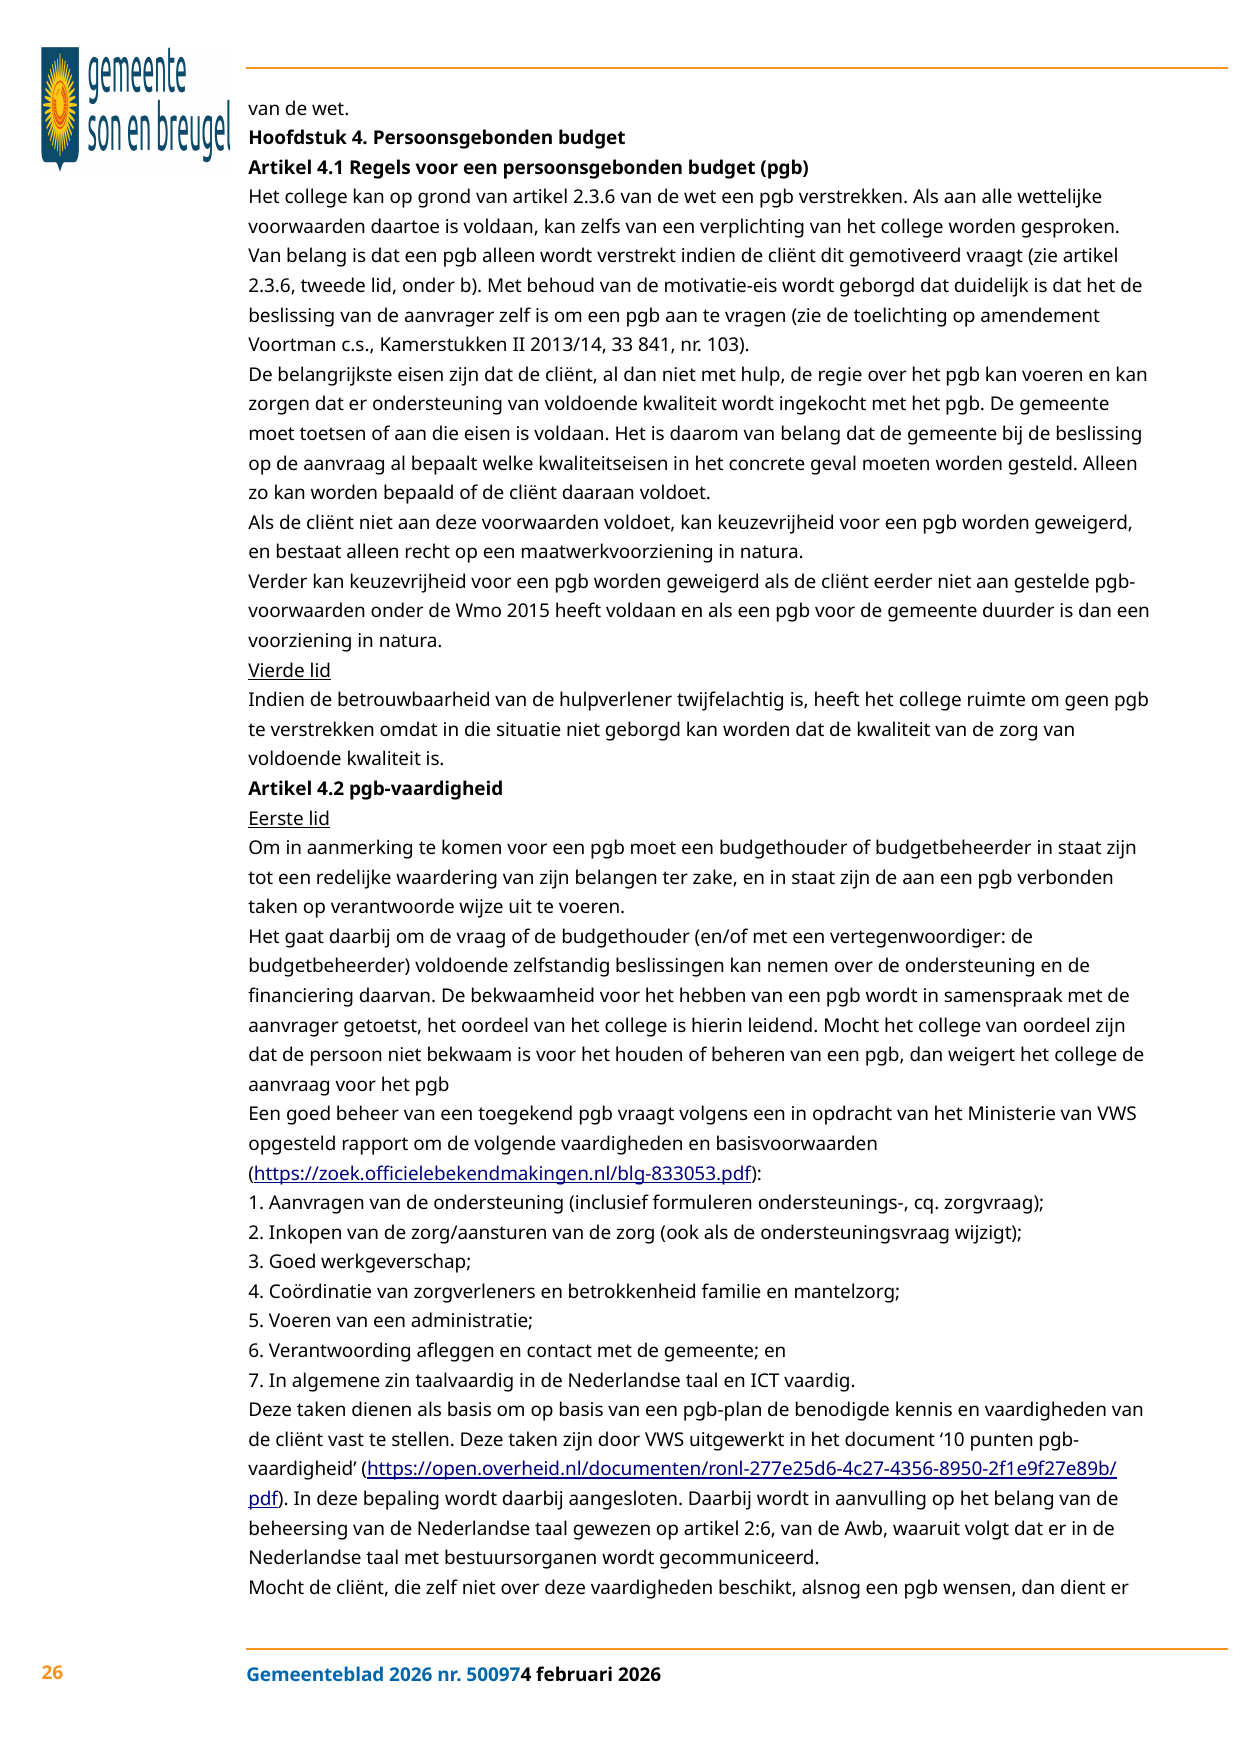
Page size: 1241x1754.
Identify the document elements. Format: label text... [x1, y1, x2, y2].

text Eerste lid [248, 805, 1152, 831]
text Een goed beheer van een toegekend pgb vraagt volgens een in opdracht van het Ministerie van VWS opgesteld rapport om de volgende vaardigheden en basisvoorwaarden (https://zoek.officielebekendmakingen.nl/blg-833053.pdf): [248, 1101, 1152, 1186]
text 5. Voeren van een administratie; [248, 1308, 1152, 1333]
text 3. Goed werkgeverschap; [248, 1248, 1152, 1274]
text Artikel 4.1 Regels voor een persoonsgebonden budget (pgb) [248, 154, 1152, 180]
text 4. Coördinatie van zorgverleners en betrokkenheid familie en mantelzorg; [248, 1278, 1152, 1304]
text Als de cliënt niet aan deze voorwaarden voldoet, kan keuzevrijheid voor een pgb worden geweigerd, en bestaat alleen recht op een maatwerkvoorziening in natura. [248, 509, 1152, 564]
text Het college kan op grond van artikel 2.3.6 van de wet een pgb verstrekken. Als aan alle wettelijke voorwaarden daartoe is voldaan, kan zelfs van een verplichting van het college worden gesproken. Van belang is dat een pgb alleen wordt verstrekt indien de cliënt dit gemotiveerd vraagt (zie artikel 2.3.6, tweede lid, onder b). Met behoud van de motivatie-eis wordt geborgd dat duidelijk is dat het de beslissing van de aanvrager zelf is om een pgb aan te vragen (zie de toelichting op amendement Voortman c.s., Kamerstukken II 2013/14, 33 841, nr. 103). [248, 183, 1152, 357]
text Het gaat daarbij om de vraag of de budgethouder (en/of met een vertegenwoordiger: de budgetbeheerder) voldoende zelfstandig beslissingen kan nemen over de ondersteuning en de financiering daarvan. De bekwaamheid voor het hebben van een pgb wordt in samenspraak met de aanvrager getoetst, het oordeel van het college is hierin leidend. Mocht het college van oordeel zijn dat de persoon niet bekwaam is voor het houden of beheren van een pgb, dan weigert het college de aanvraag voor het pgb [248, 923, 1152, 1097]
text Deze taken dienen als basis om op basis van een pgb-plan de benodigde kennis en vaardigheden van de cliënt vast te stellen. Deze taken zijn door VWS uitgewerkt in het document ‘10 punten pgb-vaardigheid’ (https://open.overheid.nl/documenten/ronl-277e25d6-4c27-4356-8950-2f1e9f27e89b/pdf). In deze bepaling wordt daarbij aangesloten. Daarbij wordt in aanvulling op het belang van de beheersing van de Nederlandse taal gewezen op artikel 2:6, van de Awb, waaruit volgt dat er in de Nederlandse taal met bestuursorganen wordt gecommuniceerd. [248, 1396, 1152, 1570]
text Hoofdstuk 4. Persoonsgebonden budget [248, 124, 1152, 150]
text De belangrijkste eisen zijn dat de cliënt, al dan niet met hulp, de regie over het pgb kan voeren en kan zorgen dat er ondersteuning van voldoende kwaliteit wordt ingekocht met het pgb. De gemeente moet toetsen of aan die eisen is voldaan. Het is daarom van belang dat de gemeente bij de beslissing op de aanvraag al bepaalt welke kwaliteitseisen in het concrete geval moeten worden gesteld. Alleen zo kan worden bepaald of de cliënt daaraan voldoet. [248, 361, 1152, 505]
picture [41, 47, 231, 172]
text Om in aanmerking te komen voor een pgb moet een budgethouder of budgetbeheerder in staat zijn tot een redelijke waardering van zijn belangen ter zake, en in staat zijn de aan een pgb verbonden taken op verantwoorde wijze uit te voeren. [248, 834, 1152, 919]
text Verder kan keuzevrijheid voor een pgb worden geweigerd als de cliënt eerder niet aan gestelde pgb-voorwaarden onder de Wmo 2015 heeft voldaan en als een pgb voor de gemeente duurder is dan een voorziening in natura. [248, 568, 1152, 653]
text van de wet. [248, 95, 1152, 121]
text Artikel 4.2 pgb-vaardigheid [248, 775, 1152, 801]
text Vierde lid [248, 657, 1152, 683]
text 7. In algemene zin taalvaardig in de Nederlandse taal en ICT vaardig. [248, 1367, 1152, 1393]
text 6. Verantwoording afleggen en contact met de gemeente; en [248, 1337, 1152, 1363]
text 1. Aanvragen van de ondersteuning (inclusief formuleren ondersteunings-, cq. zorgvraag); [248, 1189, 1152, 1215]
text Mocht de cliënt, die zelf niet over deze vaardigheden beschikt, alsnog een pgb wensen, dan dient er [248, 1574, 1152, 1600]
text Indien de betrouwbaarheid van de hulpverlener twijfelachtig is, heeft het college ruimte om geen pgb te verstrekken omdat in die situatie niet geborgd kan worden dat de kwaliteit van de zorg van voldoende kwaliteit is. [248, 686, 1152, 771]
text 2. Inkopen van de zorg/aansturen van de zorg (ook als de ondersteuningsvraag wijzigt); [248, 1219, 1152, 1245]
